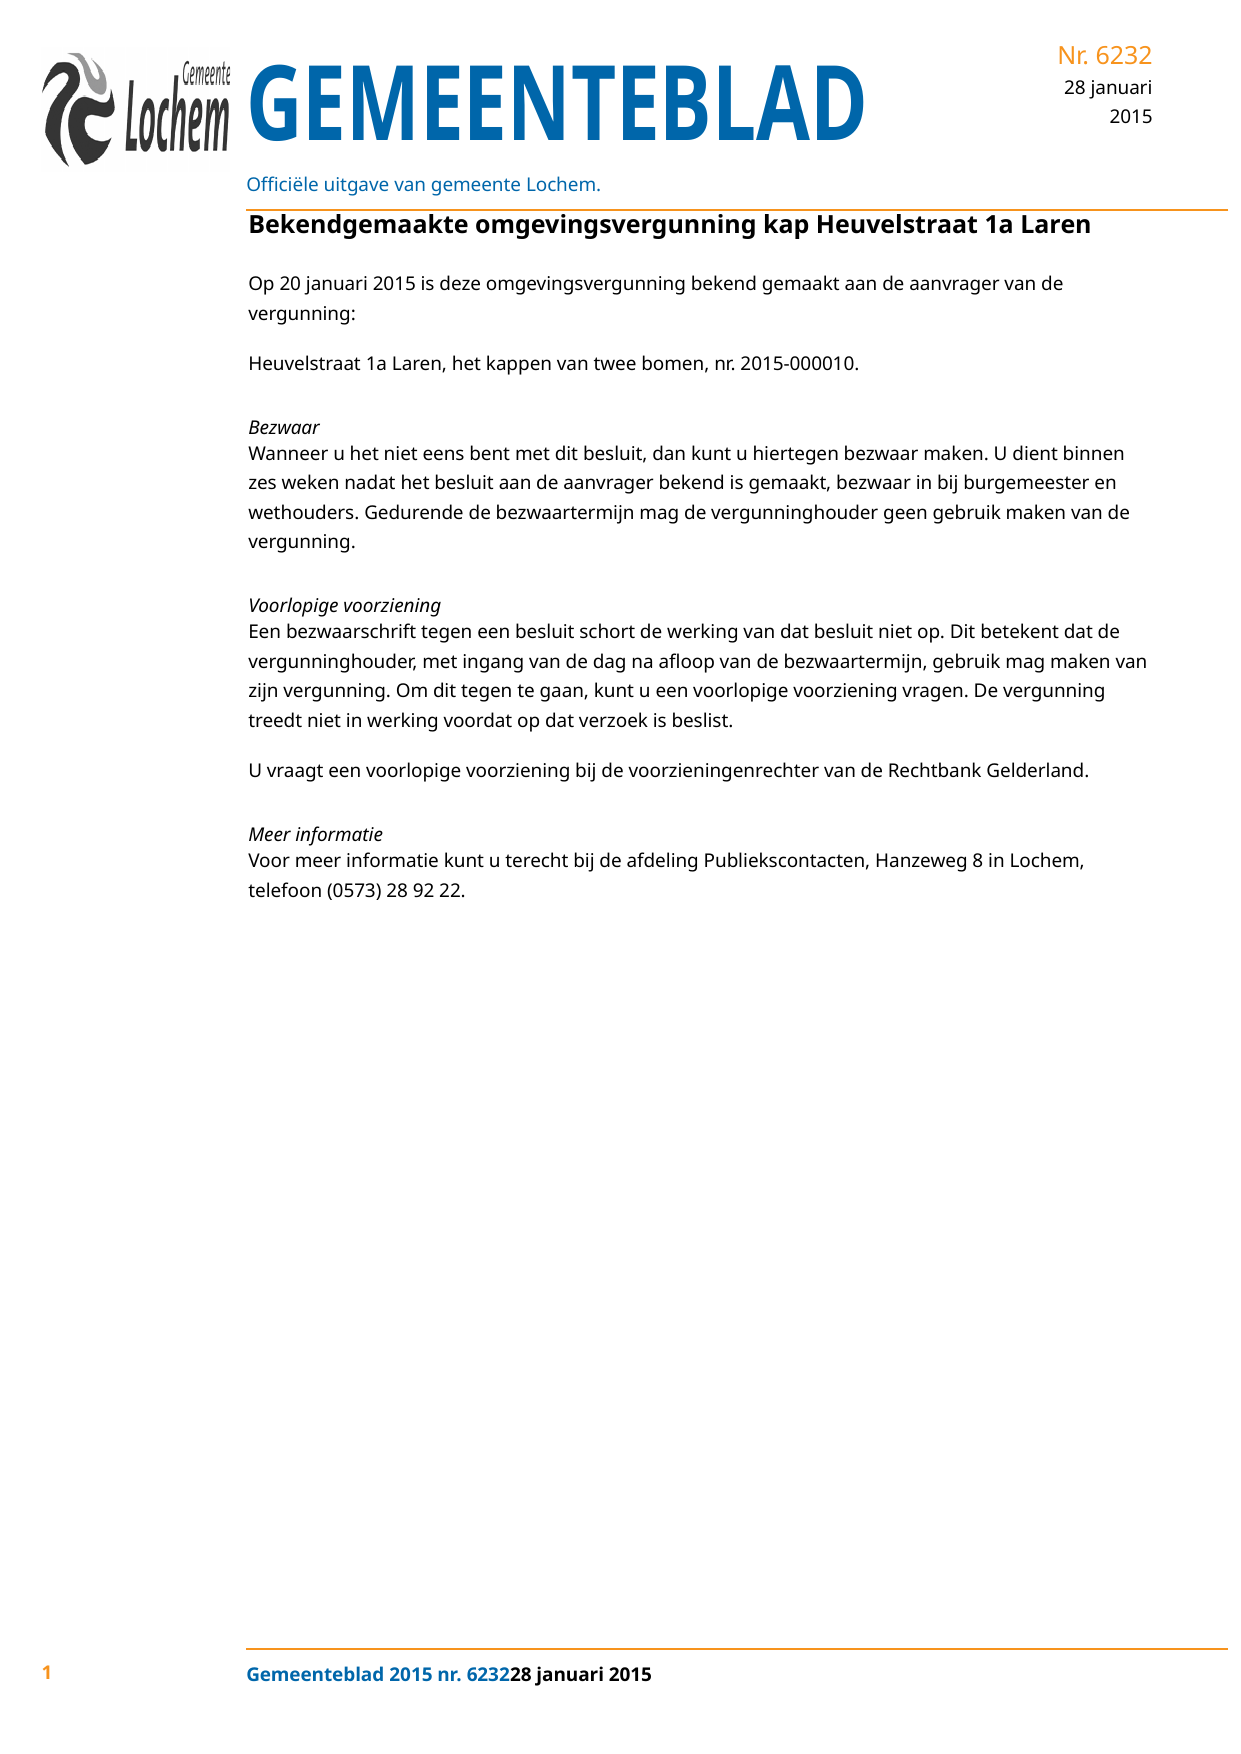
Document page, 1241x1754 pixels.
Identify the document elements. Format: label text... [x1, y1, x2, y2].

picture [41, 47, 231, 172]
text Voor meer informatie kunt u terecht bij de afdeling Publiekscontacten, Hanzeweg 8 in Lochem, telefoon (0573) 28 92 22. [248, 847, 1152, 903]
text Bekendgemaakte omgevingsvergunning kap Heuvelstraat 1a Laren [248, 211, 1152, 241]
text Een bezwaarschrift tegen een besluit schort de werking van dat besluit niet op. Dit betekent dat de vergunninghouder, met ingang van de dag na afloop van de bezwaartermijn, gebruik mag maken van zijn vergunning. Om dit tegen te gaan, kunt u een voorlopige voorziening vragen. De vergunning treedt niet in werking voordat op dat verzoek is beslist. [248, 618, 1152, 733]
text Voorlopige voorziening [248, 593, 1152, 618]
text Bezwaar [248, 414, 1152, 440]
text Meer informatie [248, 822, 1152, 847]
text Wanneer u het niet eens bent met dit besluit, dan kunt u hiertegen bezwaar maken. U dient binnen zes weken nadat het besluit aan de aanvrager bekend is gemaakt, bezwaar in bij burgemeester en wethouders. Gedurende de bezwaartermijn mag de vergunninghouder geen gebruik maken van de vergunning. [248, 440, 1152, 554]
text U vraagt een voorlopige voorziening bij de voorzieningenrechter van de Rechtbank Gelderland. [248, 758, 1152, 783]
text Heuvelstraat 1a Laren, het kappen van twee bomen, nr. 2015-000010. [248, 350, 1152, 376]
text Op 20 januari 2015 is deze omgevingsvergunning bekend gemaakt aan de aanvrager van de vergunning: [248, 270, 1152, 326]
